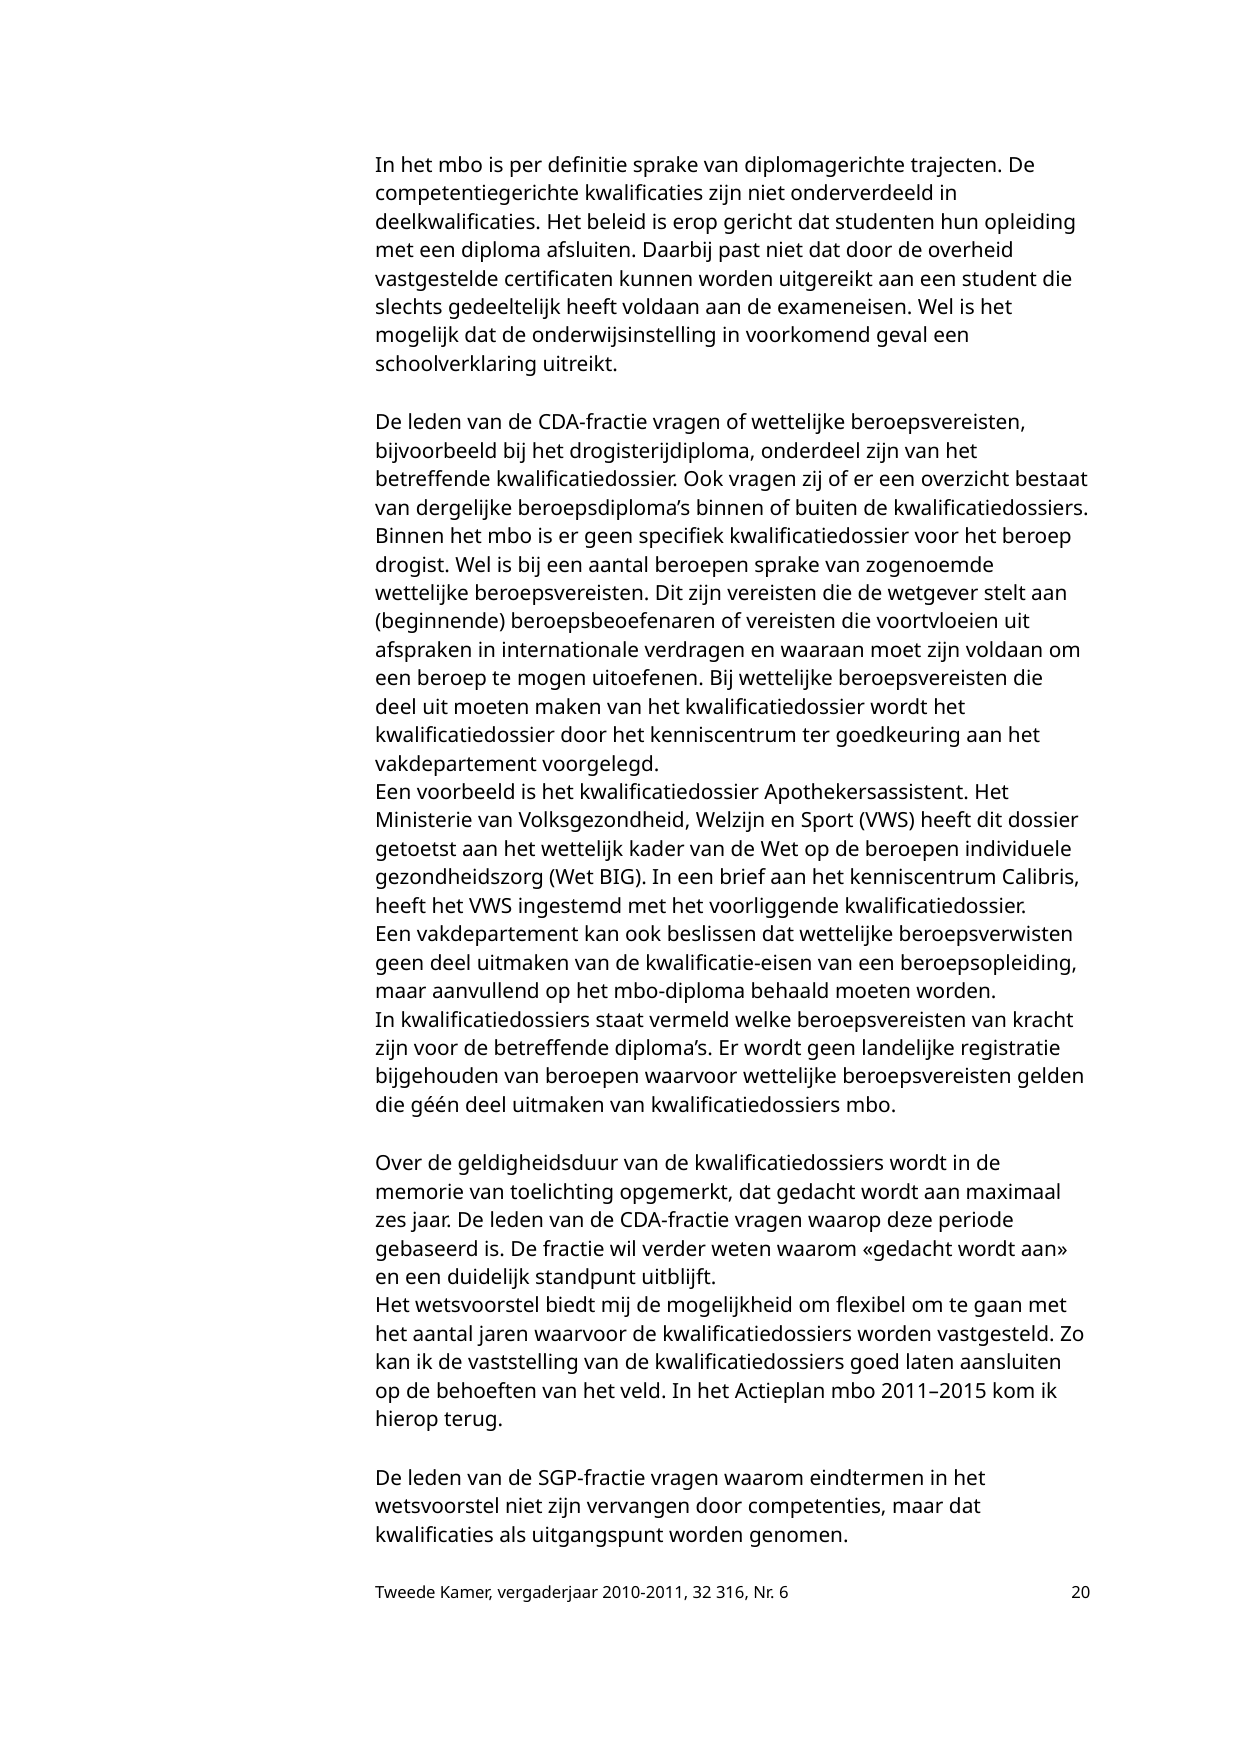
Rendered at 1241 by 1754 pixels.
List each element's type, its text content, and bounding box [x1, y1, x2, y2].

text In kwalificatiedossiers staat vermeld welke beroepsvereisten van kracht zijn voor de betreffende diploma’s. Er wordt geen landelijke registratie bijgehouden van beroepen waarvoor wettelijke beroepsvereisten gelden die géén deel uitmaken van kwalificatiedossiers mbo. [375, 1005, 1090, 1118]
text Een vakdepartement kan ook beslissen dat wettelijke beroepsverwisten geen deel uitmaken van de kwalificatie-eisen van een beroepsopleiding, maar aanvullend op het mbo-diploma behaald moeten worden. [375, 919, 1090, 1005]
text Over de geldigheidsduur van de kwalificatiedossiers wordt in de memorie van toelichting opgemerkt, dat gedacht wordt aan maximaal zes jaar. De leden van de CDA-fractie vragen waarop deze periode gebaseerd is. De fractie wil verder weten waarom «gedacht wordt aan» en een duidelijk standpunt uitblijft. [375, 1148, 1090, 1291]
text Binnen het mbo is er geen specifiek kwalificatiedossier voor het beroep drogist. Wel is bij een aantal beroepen sprake van zogenoemde wettelijke beroepsvereisten. Dit zijn vereisten die de wetgever stelt aan (beginnende) beroepsbeoefenaren of vereisten die voortvloeien uit afspraken in internationale verdragen en waaraan moet zijn voldaan om een beroep te mogen uitoefenen. Bij wettelijke beroepsvereisten die deel uit moeten maken van het kwalificatiedossier wordt het kwalificatiedossier door het kenniscentrum ter goedkeuring aan het vakdepartement voorgelegd. [375, 521, 1090, 777]
text Het wetsvoorstel biedt mij de mogelijkheid om flexibel om te gaan met het aantal jaren waarvoor de kwalificatiedossiers worden vastgesteld. Zo kan ik de vaststelling van de kwalificatiedossiers goed laten aansluiten op de behoeften van het veld. In het Actieplan mbo 2011–2015 kom ik hierop terug. [375, 1291, 1090, 1433]
text Een voorbeeld is het kwalificatiedossier Apothekersassistent. Het Ministerie van Volksgezondheid, Welzijn en Sport (VWS) heeft dit dossier getoetst aan het wettelijk kader van de Wet op de beroepen individuele gezondheidszorg (Wet BIG). In een brief aan het kenniscentrum Calibris, heeft het VWS ingestemd met het voorliggende kwalificatiedossier. [375, 777, 1090, 919]
text In het mbo is per definitie sprake van diplomagerichte trajecten. De competentiegerichte kwalificaties zijn niet onderverdeeld in deelkwalificaties. Het beleid is erop gericht dat studenten hun opleiding met een diploma afsluiten. Daarbij past niet dat door de overheid vastgestelde certificaten kunnen worden uitgereikt aan een student die slechts gedeeltelijk heeft voldaan aan de exameneisen. Wel is het mogelijk dat de onderwijsinstelling in voorkomend geval een schoolverklaring uitreikt. [375, 150, 1090, 377]
text De leden van de SGP-fractie vragen waarom eindtermen in het wetsvoorstel niet zijn vervangen door competenties, maar dat kwalificaties als uitgangspunt worden genomen. [375, 1463, 1090, 1548]
text De leden van de CDA-fractie vragen of wettelijke beroepsvereisten, bijvoorbeeld bij het drogisterijdiploma, onderdeel zijn van het betreffende kwalificatiedossier. Ook vragen zij of er een overzicht bestaat van dergelijke beroepsdiploma’s binnen of buiten de kwalificatiedossiers. [375, 407, 1090, 521]
